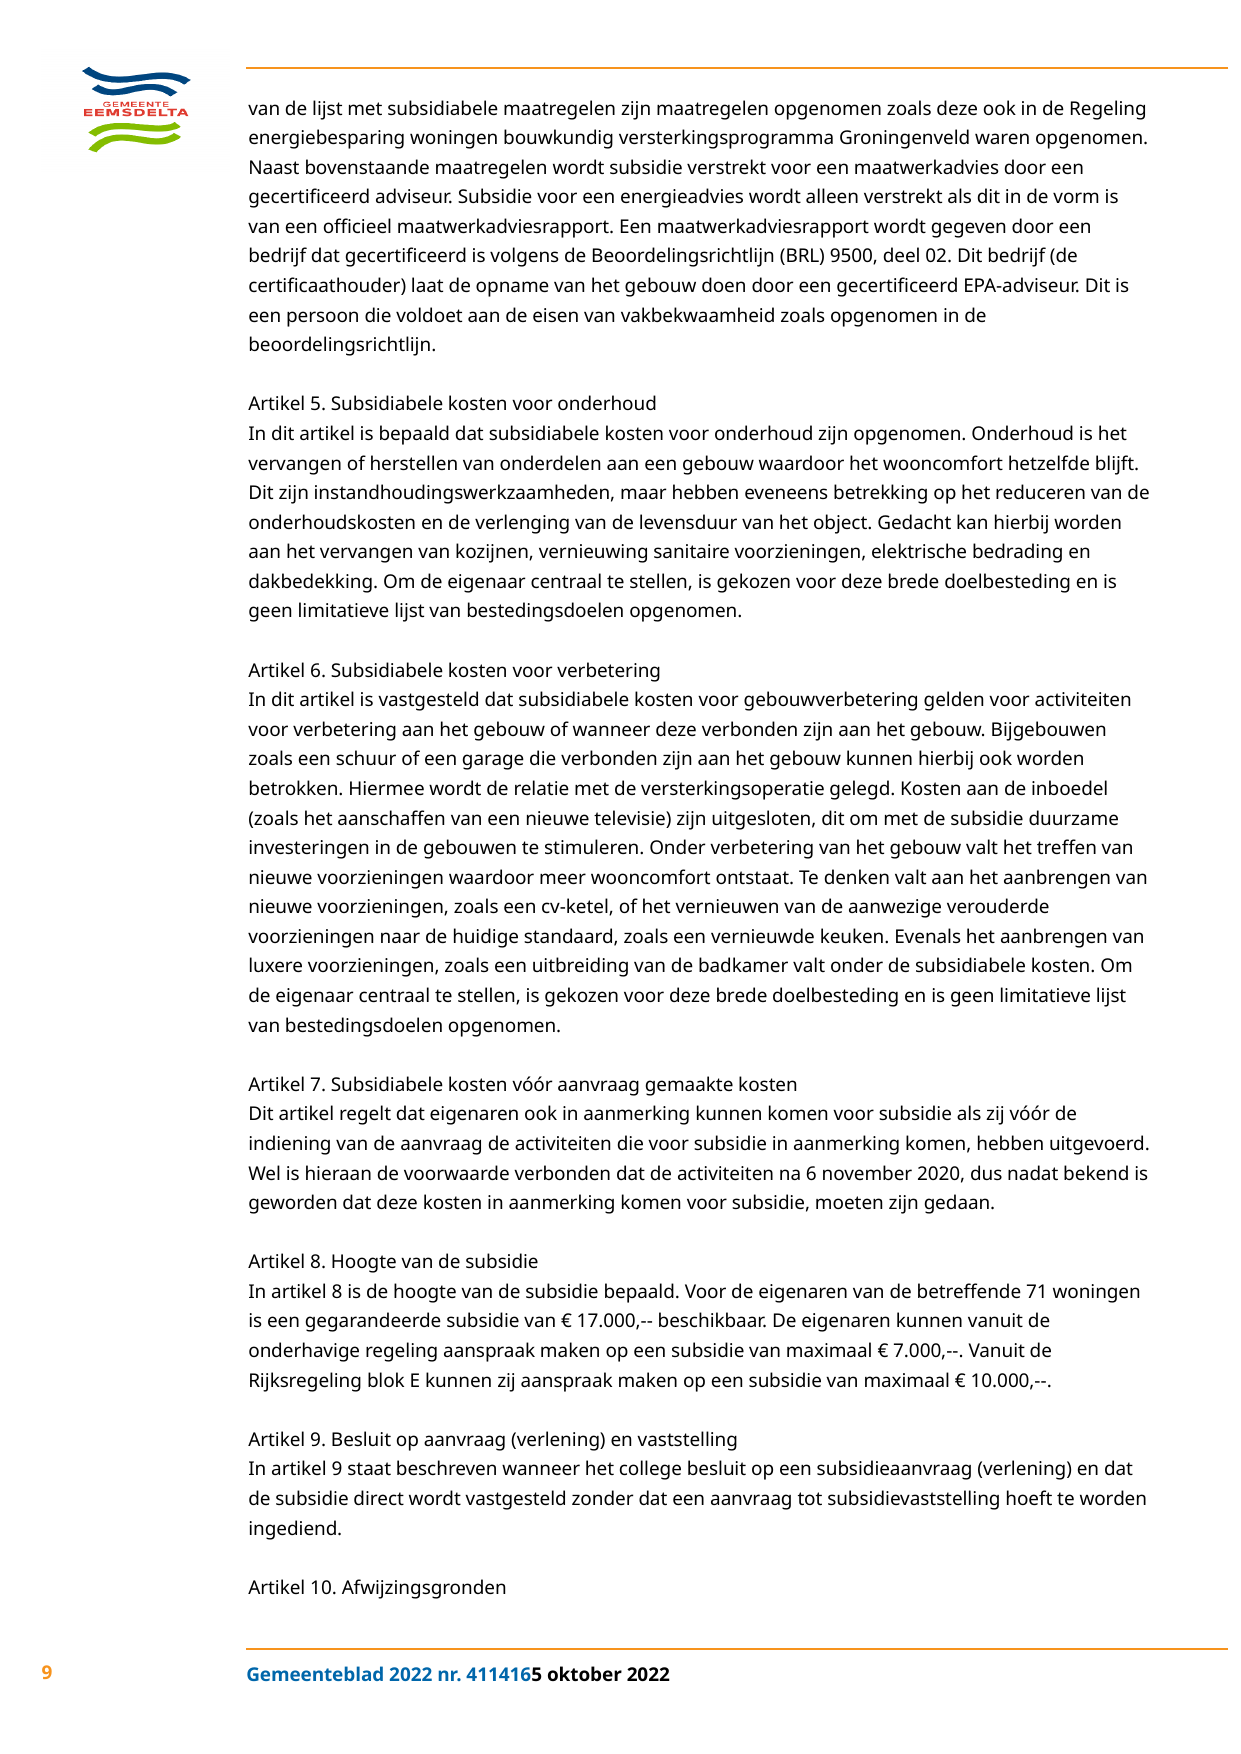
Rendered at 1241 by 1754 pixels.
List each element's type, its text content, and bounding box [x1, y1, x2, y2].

text In dit artikel is vastgesteld dat subsidiabele kosten voor gebouwverbetering gelden voor activiteiten voor verbetering aan het gebouw of wanneer deze verbonden zijn aan het gebouw. Bijgebouwen zoals een schuur of een garage die verbonden zijn aan het gebouw kunnen hierbij ook worden betrokken. Hiermee wordt de relatie met de versterkingsoperatie gelegd. Kosten aan de inboedel (zoals het aanschaffen van een nieuwe televisie) zijn uitgesloten, dit om met de subsidie duurzame investeringen in de gebouwen te stimuleren. Onder verbetering van het gebouw valt het treffen van nieuwe voorzieningen waardoor meer wooncomfort ontstaat. Te denken valt aan het aanbrengen van nieuwe voorzieningen, zoals een cv-ketel, of het vernieuwen van de aanwezige verouderde voorzieningen naar de huidige standaard, zoals een vernieuwde keuken. Evenals het aanbrengen van luxere voorzieningen, zoals een uitbreiding van de badkamer valt onder de subsidiabele kosten. Om de eigenaar centraal te stellen, is gekozen voor deze brede doelbesteding en is geen limitatieve lijst van bestedingsdoelen opgenomen. [248, 686, 1152, 1038]
text Dit artikel regelt dat eigenaren ook in aanmerking kunnen komen voor subsidie als zij vóór de indiening van de aanvraag de activiteiten die voor subsidie in aanmerking komen, hebben uitgevoerd. Wel is hieraan de voorwaarde verbonden dat de activiteiten na 6 november 2020, dus nadat bekend is geworden dat deze kosten in aanmerking komen voor subsidie, moeten zijn gedaan. [248, 1101, 1152, 1215]
text Artikel 10. Afwijzingsgronden [248, 1574, 1152, 1600]
text Artikel 8. Hoogte van de subsidie [248, 1248, 1152, 1274]
text In dit artikel is bepaald dat subsidiabele kosten voor onderhoud zijn opgenomen. Onderhoud is het vervangen of herstellen van onderdelen aan een gebouw waardoor het wooncomfort hetzelfde blijft. Dit zijn instandhoudingswerkzaamheden, maar hebben eveneens betrekking op het reduceren van de onderhoudskosten en de verlenging van de levensduur van het object. Gedacht kan hierbij worden aan het vervangen van kozijnen, vernieuwing sanitaire voorzieningen, elektrische bedrading en dakbedekking. Om de eigenaar centraal te stellen, is gekozen voor deze brede doelbesteding en is geen limitatieve lijst van bestedingsdoelen opgenomen. [248, 420, 1152, 623]
text Artikel 6. Subsidiabele kosten voor verbetering [248, 657, 1152, 683]
text van de lijst met subsidiabele maatregelen zijn maatregelen opgenomen zoals deze ook in de Regeling energiebesparing woningen bouwkundig versterkingsprogramma Groningenveld waren opgenomen. Naast bovenstaande maatregelen wordt subsidie verstrekt voor een maatwerkadvies door een gecertificeerd adviseur. Subsidie voor een energieadvies wordt alleen verstrekt als dit in de vorm is van een officieel maatwerkadviesrapport. Een maatwerkadviesrapport wordt gegeven door een bedrijf dat gecertificeerd is volgens de Beoordelingsrichtlijn (BRL) 9500, deel 02. Dit bedrijf (de certificaathouder) laat de opname van het gebouw doen door een gecertificeerd EPA-adviseur. Dit is een persoon die voldoet aan de eisen van vakbekwaamheid zoals opgenomen in de beoordelingsrichtlijn. [248, 95, 1152, 357]
text Artikel 9. Besluit op aanvraag (verlening) en vaststelling [248, 1426, 1152, 1452]
text Artikel 5. Subsidiabele kosten voor onderhoud [248, 391, 1152, 416]
text Artikel 7. Subsidiabele kosten vóór aanvraag gemaakte kosten [248, 1071, 1152, 1097]
text In artikel 8 is de hoogte van de subsidie bepaald. Voor de eigenaren van de betreffende 71 woningen is een gegarandeerde subsidie van € 17.000,-- beschikbaar. De eigenaren kunnen vanuit de onderhavige regeling aanspraak maken op een subsidie van maximaal € 7.000,--. Vanuit de Rijksregeling blok E kunnen zij aanspraak maken op een subsidie van maximaal € 10.000,--. [248, 1278, 1152, 1393]
text In artikel 9 staat beschreven wanneer het college besluit op een subsidieaanvraag (verlening) en dat de subsidie direct wordt vastgesteld zonder dat een aanvraag tot subsidievaststelling hoeft te worden ingediend. [248, 1456, 1152, 1541]
picture [41, 47, 231, 172]
